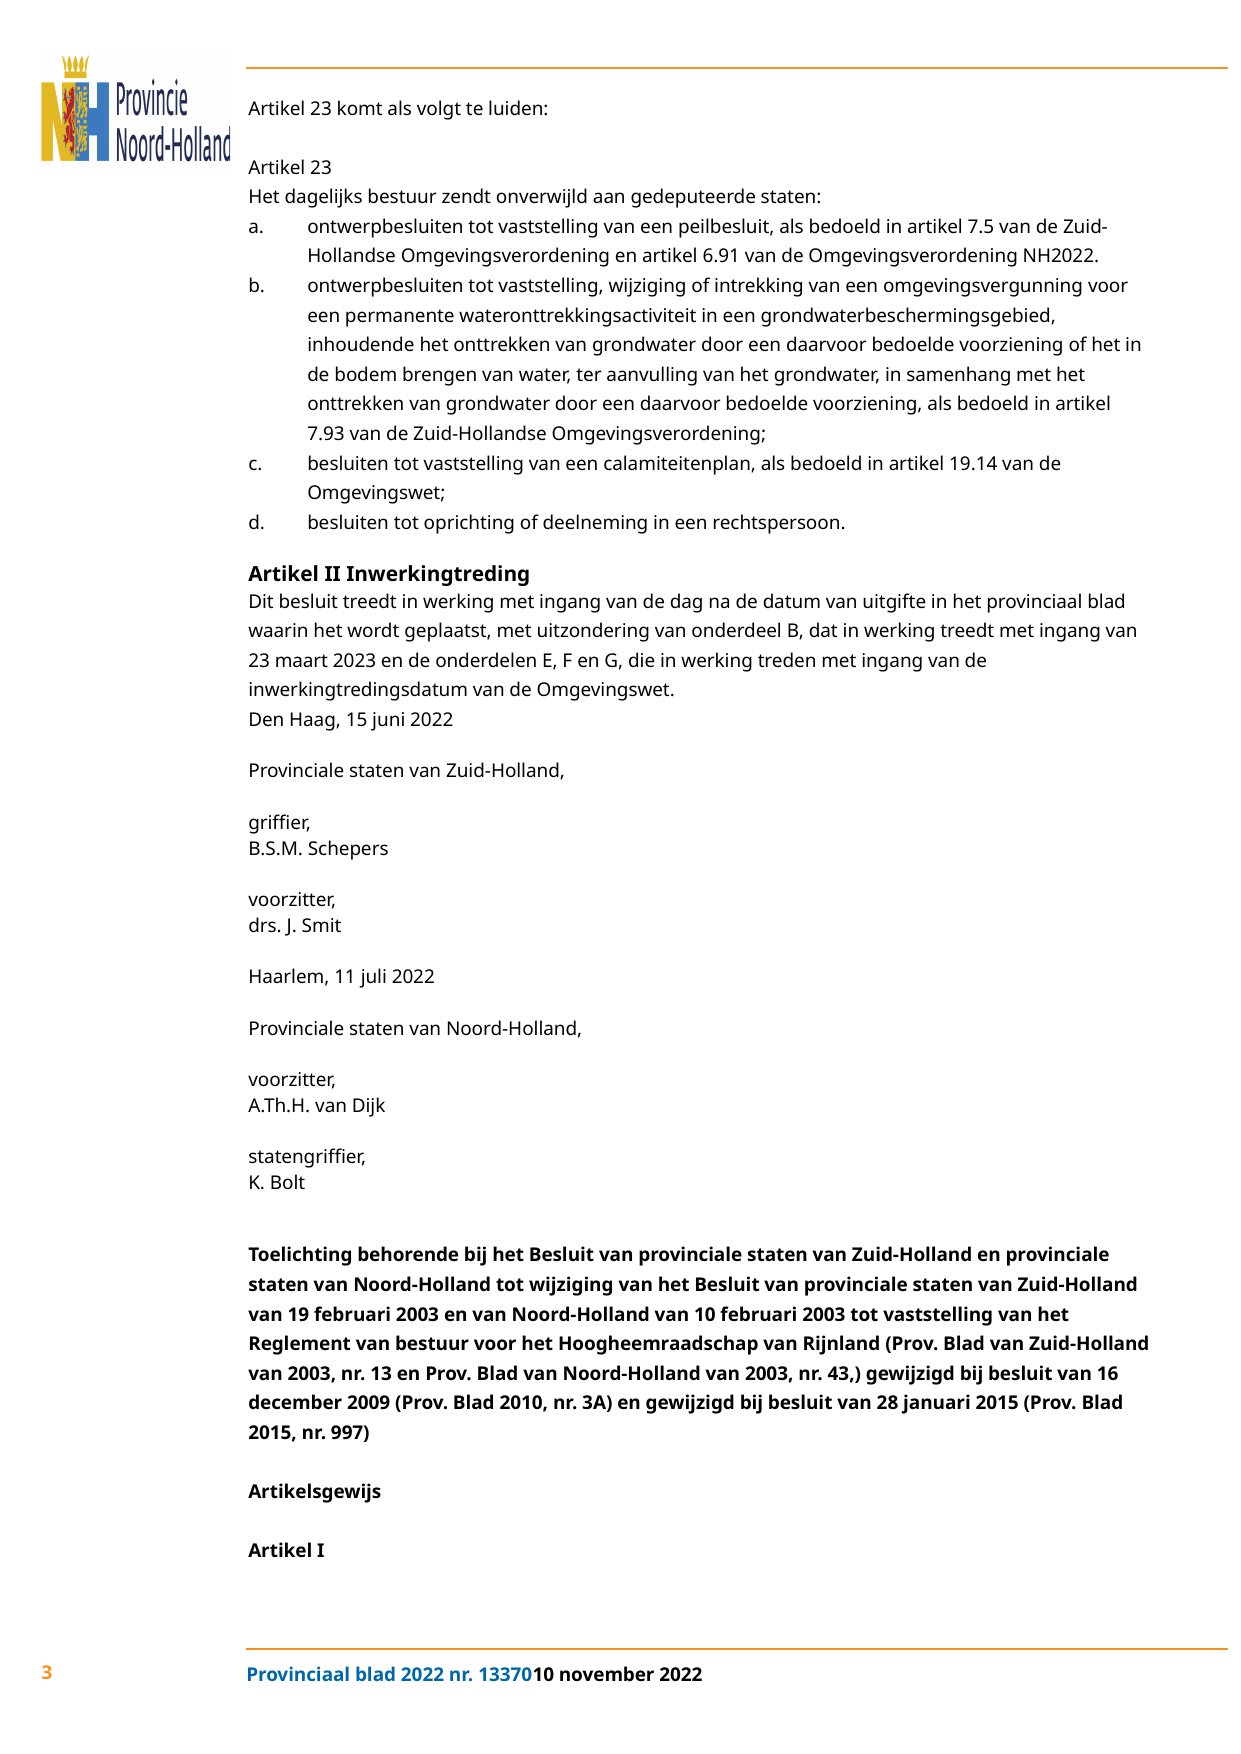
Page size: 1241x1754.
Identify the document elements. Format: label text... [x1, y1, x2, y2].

text Het dagelijks bestuur zendt onverwijld aan gedeputeerde staten: [248, 183, 1152, 209]
text Artikelsgewijs [248, 1478, 1152, 1504]
text Artikel II Inwerkingtreding [248, 559, 1152, 588]
text B.S.M. Schepers [248, 835, 1152, 861]
list ontwerpbesluiten tot vaststelling van een peilbesluit, als bedoeld in artikel 7.5 van de Zuid-Hollandse Omgevingsverordening en artikel 6.91 van de Omgevingsverordening NH2022. [248, 213, 1152, 268]
list besluiten tot oprichting of deelneming in een rechtspersoon. [248, 509, 1152, 535]
text Haarlem, 11 juli 2022 [248, 963, 1152, 989]
text Provinciale staten van Zuid-Holland, [248, 758, 1152, 783]
text Artikel 23 komt als volgt te luiden: [248, 95, 1152, 121]
text Dit besluit treedt in werking met ingang van de dag na de datum van uitgifte in het provinciaal blad waarin het wordt geplaatst, met uitzondering van onderdeel B, dat in werking treedt met ingang van 23 maart 2023 en de onderdelen E, F en G, die in werking treden met ingang van de inwerkingtredingsdatum van de Omgevingswet. [248, 588, 1152, 702]
text Artikel 23 [248, 154, 1152, 180]
picture [41, 47, 231, 172]
list ontwerpbesluiten tot vaststelling, wijziging of intrekking van een omgevingsvergunning voor een permanente wateronttrekkingsactiviteit in een grondwaterbeschermingsgebied, inhoudende het onttrekken van grondwater door een daarvoor bedoelde voorziening of het in de bodem brengen van water, ter aanvulling van het grondwater, in samenhang met het onttrekken van grondwater door een daarvoor bedoelde voorziening, als bedoeld in artikel 7.93 van de Zuid-Hollandse Omgevingsverordening; [248, 272, 1152, 446]
text statengriffier, [248, 1143, 1152, 1169]
list besluiten tot vaststelling van een calamiteitenplan, als bedoeld in artikel 19.14 van de Omgevingswet; [248, 450, 1152, 505]
text Artikel I [248, 1537, 1152, 1563]
text griffier, [248, 809, 1152, 835]
text Toelichting behorende bij het Besluit van provinciale staten van Zuid-Holland en provinciale staten van Noord-Holland tot wijziging van het Besluit van provinciale staten van Zuid-Holland van 19 februari 2003 en van Noord-Holland van 10 februari 2003 tot vaststelling van het Reglement van bestuur voor het Hoogheemraadschap van Rijnland (Prov. Blad van Zuid-Holland van 2003, nr. 13 en Prov. Blad van Noord-Holland van 2003, nr. 43,) gewijzigd bij besluit van 16 december 2009 (Prov. Blad 2010, nr. 3A) en gewijzigd bij besluit van 28 januari 2015 (Prov. Blad 2015, nr. 997) [248, 1242, 1152, 1445]
text Provinciale staten van Noord-Holland, [248, 1015, 1152, 1041]
text A.Th.H. van Dijk [248, 1092, 1152, 1118]
text voorzitter, [248, 1066, 1152, 1092]
text K. Bolt [248, 1169, 1152, 1195]
text drs. J. Smit [248, 912, 1152, 938]
text Den Haag, 15 juni 2022 [248, 706, 1152, 732]
text voorzitter, [248, 886, 1152, 912]
